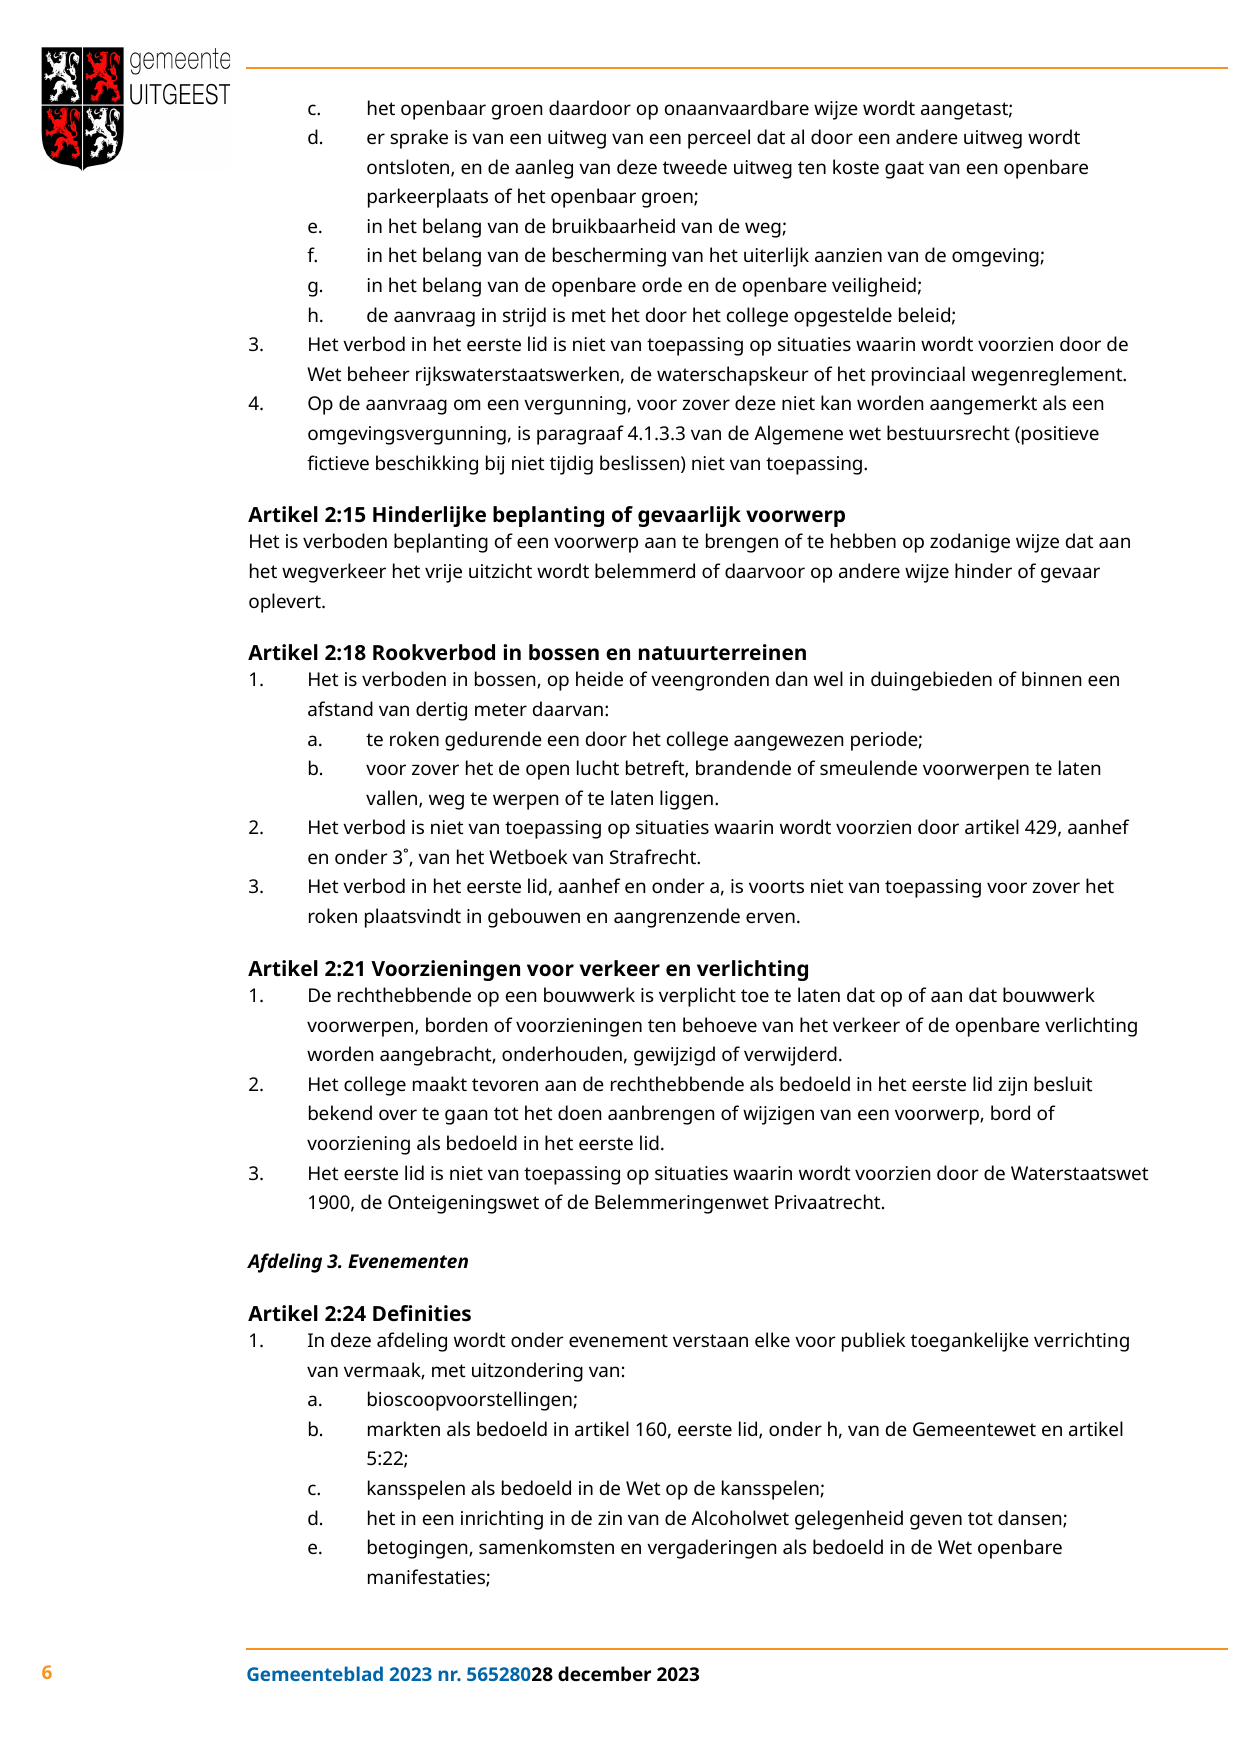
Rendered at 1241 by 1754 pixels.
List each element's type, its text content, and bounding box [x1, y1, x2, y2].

list het in een inrichting in de zin van de Alcoholwet gelegenheid geven tot dansen; [307, 1505, 1152, 1531]
list Op de aanvraag om een vergunning, voor zover deze niet kan worden aangemerkt als een omgevingsvergunning, is paragraaf 4.1.3.3 van de Algemene wet bestuursrecht (positieve fictieve beschikking bij niet tijdig beslissen) niet van toepassing. [248, 391, 1152, 476]
text Artikel 2:24 Definities [248, 1299, 1152, 1327]
list De rechthebbende op een bouwwerk is verplicht toe te laten dat op of aan dat bouwwerk voorwerpen, borden of voorzieningen ten behoeve van het verkeer of de openbare verlichting worden aangebracht, onderhouden, gewijzigd of verwijderd. [248, 982, 1152, 1067]
list Het verbod in het eerste lid, aanhef en onder a, is voorts niet van toepassing voor zover het roken plaatsvindt in gebouwen en aangrenzende erven. [248, 874, 1152, 929]
list kansspelen als bedoeld in de Wet op de kansspelen; [307, 1475, 1152, 1501]
list betogingen, samenkomsten en vergaderingen als bedoeld in de Wet openbare manifestaties; [307, 1534, 1152, 1590]
list te roken gedurende een door het college aangewezen periode; [307, 726, 1152, 752]
list Het eerste lid is niet van toepassing op situaties waarin wordt voorzien door de Waterstaatswet 1900, de Onteigeningswet of de Belemmeringenwet Privaatrecht. [248, 1160, 1152, 1215]
list voor zover het de open lucht betreft, brandende of smeulende voorwerpen te laten vallen, weg te werpen of te laten liggen. [307, 755, 1152, 811]
list In deze afdeling wordt onder evenement verstaan elke voor publiek toegankelijke verrichting van vermaak, met uitzondering van: [248, 1327, 1152, 1383]
picture [41, 47, 231, 172]
text Artikel 2:15 Hinderlijke beplanting of gevaarlijk voorwerp [248, 500, 1152, 529]
text Artikel 2:18 Rookverbod in bossen en natuurterreinen [248, 638, 1152, 667]
list het openbaar groen daardoor op onaanvaardbare wijze wordt aangetast; [307, 95, 1152, 121]
list de aanvraag in strijd is met het door het college opgestelde beleid; [307, 302, 1152, 328]
list in het belang van de bescherming van het uiterlijk aanzien van de omgeving; [307, 243, 1152, 268]
text Het is verboden beplanting of een voorwerp aan te brengen of te hebben op zodanige wijze dat aan het wegverkeer het vrije uitzicht wordt belemmerd of daarvoor op andere wijze hinder of gevaar oplevert. [248, 529, 1152, 613]
list Het verbod is niet van toepassing op situaties waarin wordt voorzien door artikel 429, aanhef en onder 3˚, van het Wetboek van Strafrecht. [248, 814, 1152, 870]
list in het belang van de bruikbaarheid van de weg; [307, 213, 1152, 239]
list markten als bedoeld in artikel 160, eerste lid, onder h, van de Gemeentewet en artikel 5:22; [307, 1416, 1152, 1471]
text Artikel 2:21 Voorzieningen voor verkeer en verlichting [248, 954, 1152, 982]
list er sprake is van een uitweg van een perceel dat al door een andere uitweg wordt ontsloten, en de aanleg van deze tweede uitweg ten koste gaat van een openbare parkeerplaats of het openbaar groen; [307, 124, 1152, 209]
text Afdeling 3. Evenementen [248, 1248, 1152, 1274]
list in het belang van de openbare orde en de openbare veiligheid; [307, 272, 1152, 298]
list Het verbod in het eerste lid is niet van toepassing op situaties waarin wordt voorzien door de Wet beheer rijkswaterstaatswerken, de waterschapskeur of het provinciaal wegenreglement. [248, 331, 1152, 387]
list bioscoopvoorstellingen; [307, 1386, 1152, 1412]
list Het is verboden in bossen, op heide of veengronden dan wel in duingebieden of binnen een afstand van dertig meter daarvan: [248, 667, 1152, 722]
list Het college maakt tevoren aan de rechthebbende als bedoeld in het eerste lid zijn besluit bekend over te gaan tot het doen aanbrengen of wijzigen van een voorwerp, bord of voorziening als bedoeld in het eerste lid. [248, 1071, 1152, 1156]
